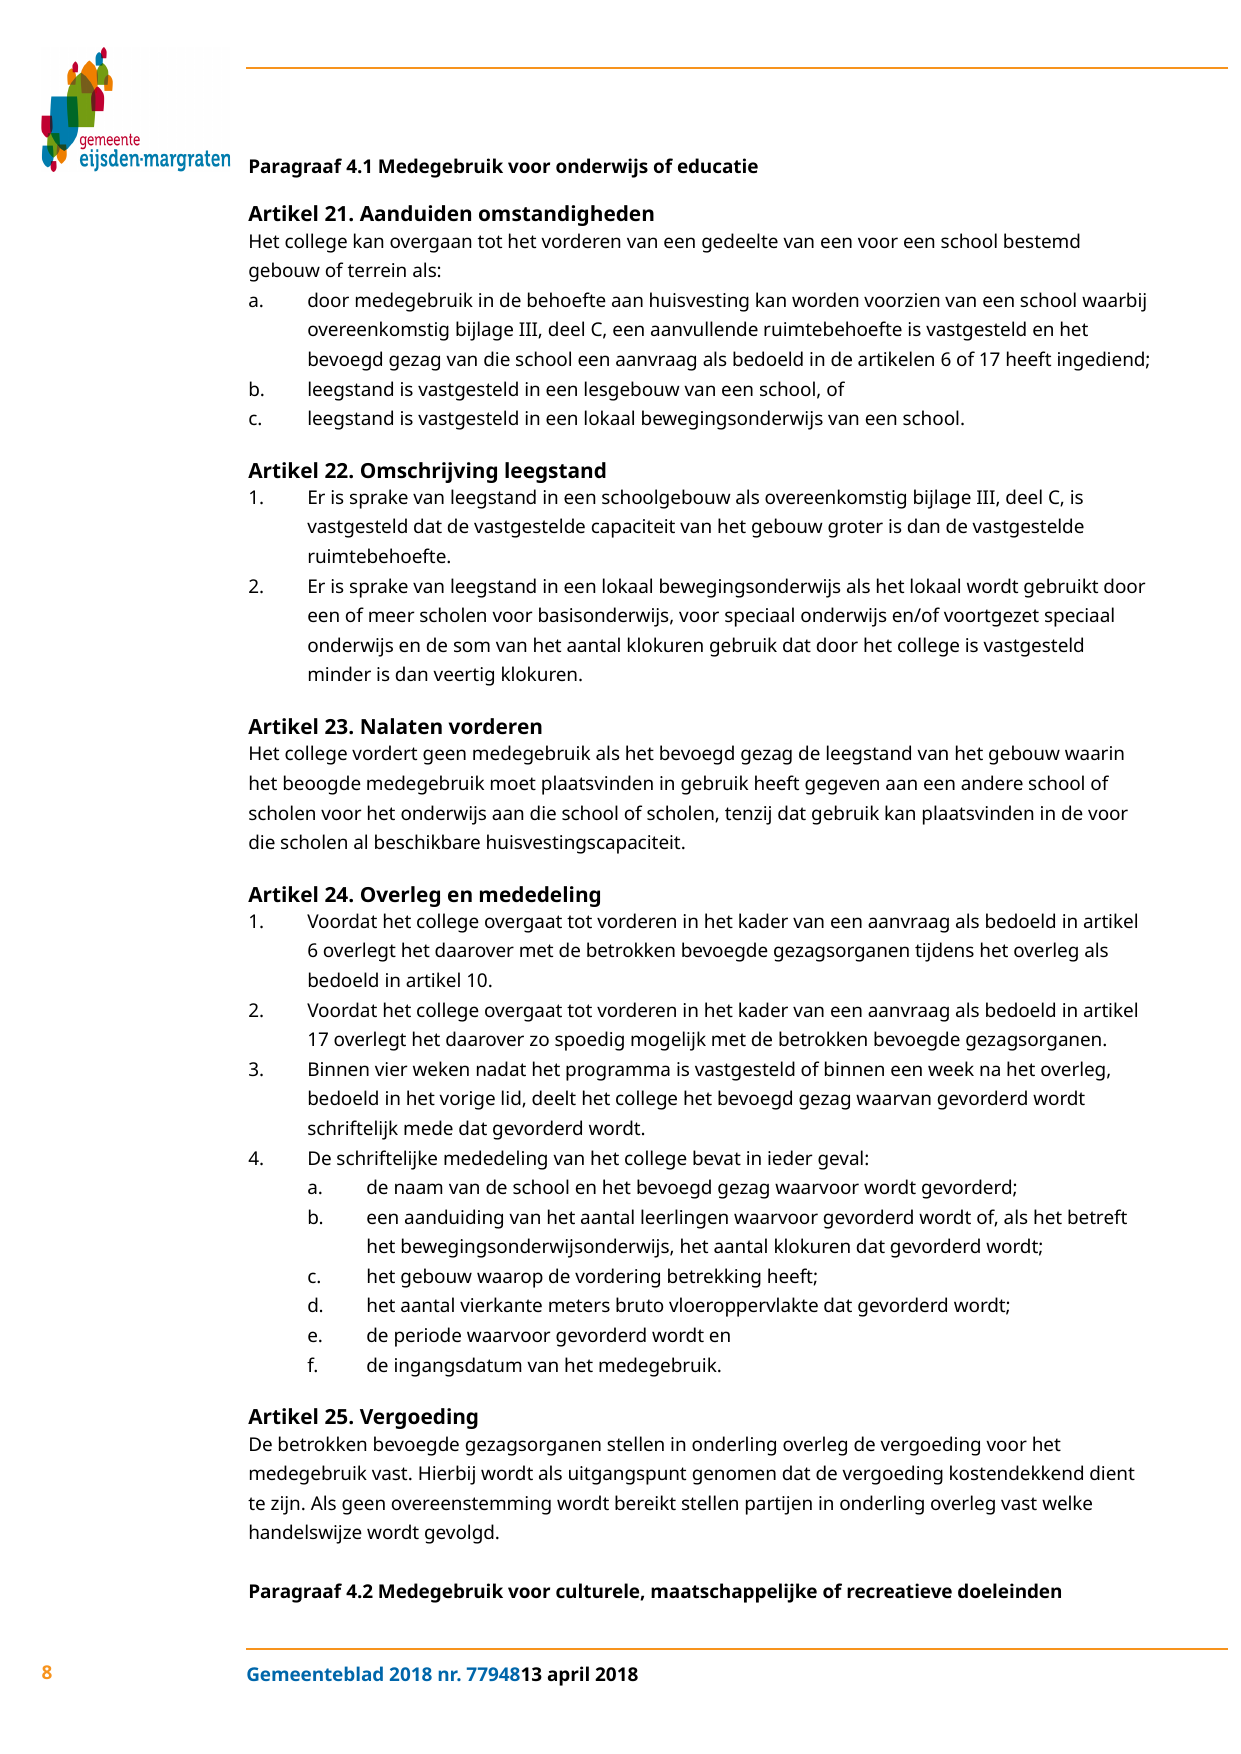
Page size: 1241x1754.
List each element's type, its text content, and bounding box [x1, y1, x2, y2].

text Het college kan overgaan tot het vorderen van een gedeelte van een voor een school bestemd gebouw of terrein als: [248, 228, 1152, 283]
text Artikel 23. Nalaten vorderen [248, 712, 1152, 741]
list Binnen vier weken nadat het programma is vastgesteld of binnen een week na het overleg, bedoeld in het vorige lid, deelt het college het bevoegd gezag waarvan gevorderd wordt schriftelijk mede dat gevorderd wordt. [248, 1056, 1152, 1141]
list de ingangsdatum van het medegebruik. [307, 1352, 1152, 1378]
list de naam van de school en het bevoegd gezag waarvoor wordt gevorderd; [307, 1174, 1152, 1200]
list de periode waarvoor gevorderd wordt en [307, 1322, 1152, 1348]
list leegstand is vastgesteld in een lesgebouw van een school, of [248, 376, 1152, 401]
list door medegebruik in de behoefte aan huisvesting kan worden voorzien van een school waarbij overeenkomstig bijlage III, deel C, een aanvullende ruimtebehoefte is vastgesteld en het bevoegd gezag van die school een aanvraag als bedoeld in de artikelen 6 of 17 heeft ingediend; [248, 287, 1152, 372]
text Paragraaf 4.2 Medegebruik voor culturele, maatschappelijke of recreatieve doeleinden [248, 1579, 1152, 1604]
list het gebouw waarop de vordering betrekking heeft; [307, 1263, 1152, 1289]
list Er is sprake van leegstand in een schoolgebouw als overeenkomstig bijlage III, deel C, is vastgesteld dat de vastgestelde capaciteit van het gebouw groter is dan de vastgestelde ruimtebehoefte. [248, 484, 1152, 569]
list De schriftelijke mededeling van het college bevat in ieder geval: [248, 1145, 1152, 1171]
text Het college vordert geen medegebruik als het bevoegd gezag de leegstand van het gebouw waarin het beoogde medegebruik moet plaatsvinden in gebruik heeft gegeven aan een andere school of scholen voor het onderwijs aan die school of scholen, tenzij dat gebruik kan plaatsvinden in de voor die scholen al beschikbare huisvestingscapaciteit. [248, 741, 1152, 855]
text Artikel 25. Vergoeding [248, 1402, 1152, 1431]
list leegstand is vastgesteld in een lokaal bewegingsonderwijs van een school. [248, 405, 1152, 431]
text Artikel 24. Overleg en mededeling [248, 880, 1152, 908]
list een aanduiding van het aantal leerlingen waarvoor gevorderd wordt of, als het betreft het bewegingsonderwijsonderwijs, het aantal klokuren dat gevorderd wordt; [307, 1204, 1152, 1259]
list Voordat het college overgaat tot vorderen in het kader van een aanvraag als bedoeld in artikel 6 overlegt het daarover met de betrokken bevoegde gezagsorganen tijdens het overleg als bedoeld in artikel 10. [248, 908, 1152, 993]
picture [41, 47, 231, 172]
list Voordat het college overgaat tot vorderen in het kader van een aanvraag als bedoeld in artikel 17 overlegt het daarover zo spoedig mogelijk met de betrokken bevoegde gezagsorganen. [248, 997, 1152, 1052]
list het aantal vierkante meters bruto vloeroppervlakte dat gevorderd wordt; [307, 1293, 1152, 1318]
text Artikel 21. Aanduiden omstandigheden [248, 199, 1152, 228]
text Artikel 22. Omschrijving leegstand [248, 456, 1152, 484]
text Paragraaf 4.1 Medegebruik voor onderwijs of educatie [248, 153, 1152, 178]
list Er is sprake van leegstand in een lokaal bewegingsonderwijs als het lokaal wordt gebruikt door een of meer scholen voor basisonderwijs, voor speciaal onderwijs en/of voortgezet speciaal onderwijs en de som van het aantal klokuren gebruik dat door het college is vastgesteld minder is dan veertig klokuren. [248, 573, 1152, 687]
text De betrokken bevoegde gezagsorganen stellen in onderling overleg de vergoeding voor het medegebruik vast. Hierbij wordt als uitgangspunt genomen dat de vergoeding kostendekkend dient te zijn. Als geen overeenstemming wordt bereikt stellen partijen in onderling overleg vast welke handelswijze wordt gevolgd. [248, 1431, 1152, 1545]
